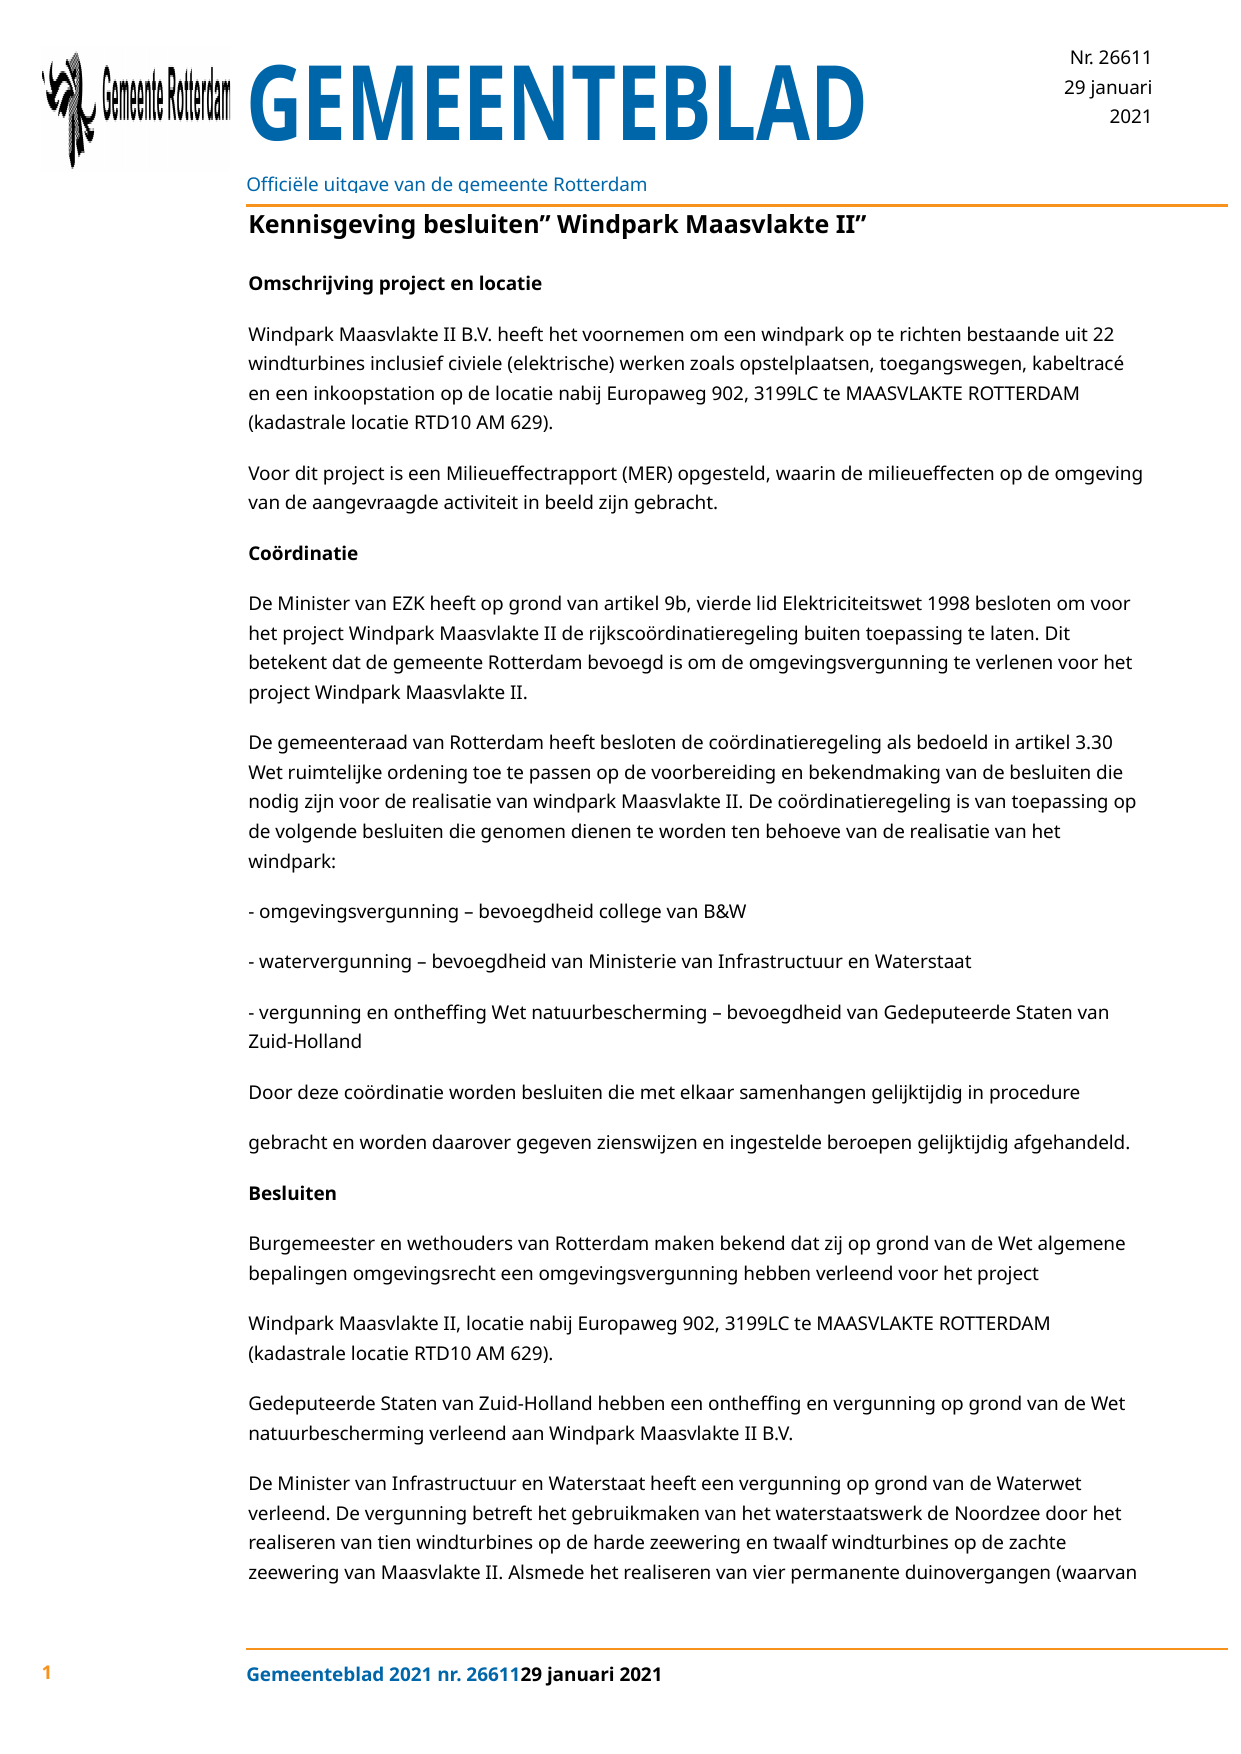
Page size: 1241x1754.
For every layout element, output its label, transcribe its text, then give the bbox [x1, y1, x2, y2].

text - vergunning en ontheffing Wet natuurbescherming – bevoegdheid van Gedeputeerde Staten van Zuid-Holland [248, 999, 1152, 1054]
text Gedeputeerde Staten van Zuid-Holland hebben een ontheffing en vergunning op grond van de Wet natuurbescherming verleend aan Windpark Maasvlakte II B.V. [248, 1390, 1152, 1446]
text De Minister van Infrastructuur en Waterstaat heeft een vergunning op grond van de Waterwet verleend. De vergunning betreft het gebruikmaken van het waterstaatswerk de Noordzee door het realiseren van tien windturbines op de harde zeewering en twaalf windturbines op de zachte zeewering van Maasvlakte II. Alsmede het realiseren van vier permanente duinovergangen (waarvan [248, 1470, 1152, 1585]
text Omschrijving project en locatie [248, 270, 1152, 296]
text Windpark Maasvlakte II, locatie nabij Europaweg 902, 3199LC te MAASVLAKTE ROTTERDAM (kadastrale locatie RTD10 AM 629). [248, 1310, 1152, 1366]
text Burgemeester en wethouders van Rotterdam maken bekend dat zij op grond van de Wet algemene bepalingen omgevingsrecht een omgevingsvergunning hebben verleend voor het project [248, 1230, 1152, 1286]
text - omgevingsvergunning – bevoegdheid college van B&W [248, 898, 1152, 924]
text De Minister van EZK heeft op grond van artikel 9b, vierde lid Elektriciteitswet 1998 besloten om voor het project Windpark Maasvlakte II de rijkscoördinatieregeling buiten toepassing te laten. Dit betekent dat de gemeente Rotterdam bevoegd is om de omgevingsvergunning te verlenen voor het project Windpark Maasvlakte II. [248, 590, 1152, 705]
text Door deze coördinatie worden besluiten die met elkaar samenhangen gelijktijdig in procedure [248, 1079, 1152, 1105]
text Voor dit project is een Milieueffectrapport (MER) opgesteld, waarin de milieueffecten op de omgeving van de aangevraagde activiteit in beeld zijn gebracht. [248, 460, 1152, 515]
text Coördinatie [248, 540, 1152, 566]
text Kennisgeving besluiten” Windpark Maasvlakte II” [248, 207, 1152, 241]
text - watervergunning – bevoegdheid van Ministerie van Infrastructuur en Waterstaat [248, 949, 1152, 974]
text gebracht en worden daarover gegeven zienswijzen en ingestelde beroepen gelijktijdig afgehandeld. [248, 1129, 1152, 1155]
picture [41, 47, 231, 172]
text Besluiten [248, 1180, 1152, 1206]
text Windpark Maasvlakte II B.V. heeft het voornemen om een windpark op te richten bestaande uit 22 windturbines inclusief civiele (elektrische) werken zoals opstelplaatsen, toegangswegen, kabeltracé en een inkoopstation op de locatie nabij Europaweg 902, 3199LC te MAASVLAKTE ROTTERDAM (kadastrale locatie RTD10 AM 629). [248, 321, 1152, 435]
text De gemeenteraad van Rotterdam heeft besloten de coördinatieregeling als bedoeld in artikel 3.30 Wet ruimtelijke ordening toe te passen op de voorbereiding en bekendmaking van de besluiten die nodig zijn voor de realisatie van windpark Maasvlakte II. De coördinatieregeling is van toepassing op de volgende besluiten die genomen dienen te worden ten behoeve van de realisatie van het windpark: [248, 729, 1152, 873]
